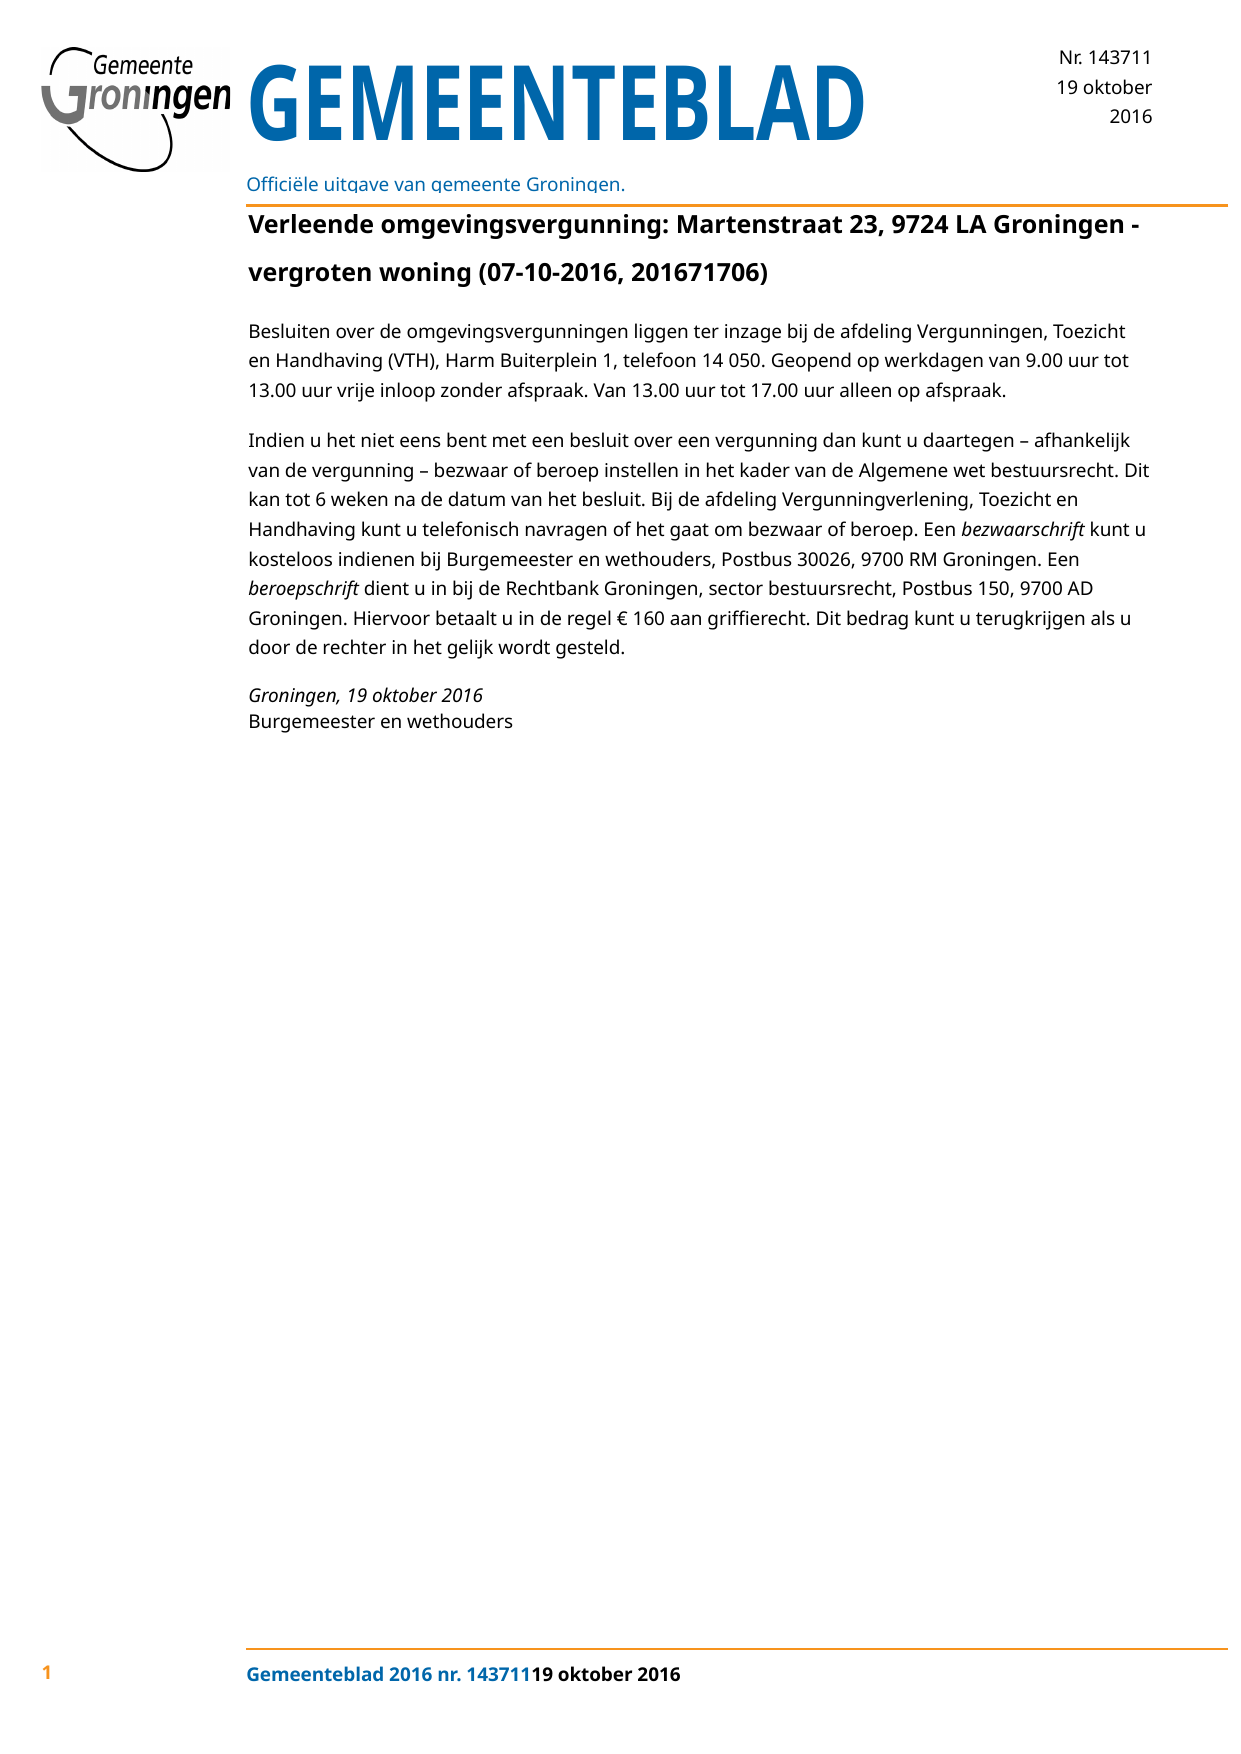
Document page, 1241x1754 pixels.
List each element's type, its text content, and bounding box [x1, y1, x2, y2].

text Besluiten over de omgevingsvergunningen liggen ter inzage bij de afdeling Vergunningen, Toezicht en Handhaving (VTH), Harm Buiterplein 1, telefoon 14 050. Geopend op werkdagen van 9.00 uur tot 13.00 uur vrije inloop zonder afspraak. Van 13.00 uur tot 17.00 uur alleen op afspraak. [248, 318, 1152, 403]
text Groningen, 19 oktober 2016 [248, 682, 1152, 708]
text Verleende omgevingsvergunning: Martenstraat 23, 9724 LA Groningen - vergroten woning (07-10-2016, 201671706) [248, 207, 1152, 288]
text Burgemeester en wethouders [248, 708, 1152, 734]
text Indien u het niet eens bent met een besluit over een vergunning dan kunt u daartegen – afhankelijk van de vergunning – bezwaar of beroep instellen in het kader van de Algemene wet bestuursrecht. Dit kan tot 6 weken na de datum van het besluit. Bij de afdeling Vergunningverlening, Toezicht en Handhaving kunt u telefonisch navragen of het gaat om bezwaar of beroep. Een bezwaarschrift kunt u kosteloos indienen bij Burgemeester en wethouders, Postbus 30026, 9700 RM Groningen. Een beroepschrift dient u in bij de Rechtbank Groningen, sector bestuursrecht, Postbus 150, 9700 AD Groningen. Hiervoor betaalt u in de regel € 160 aan griffierecht. Dit bedrag kunt u terugkrijgen als u door de rechter in het gelijk wordt gesteld. [248, 427, 1152, 660]
picture [41, 47, 231, 172]
